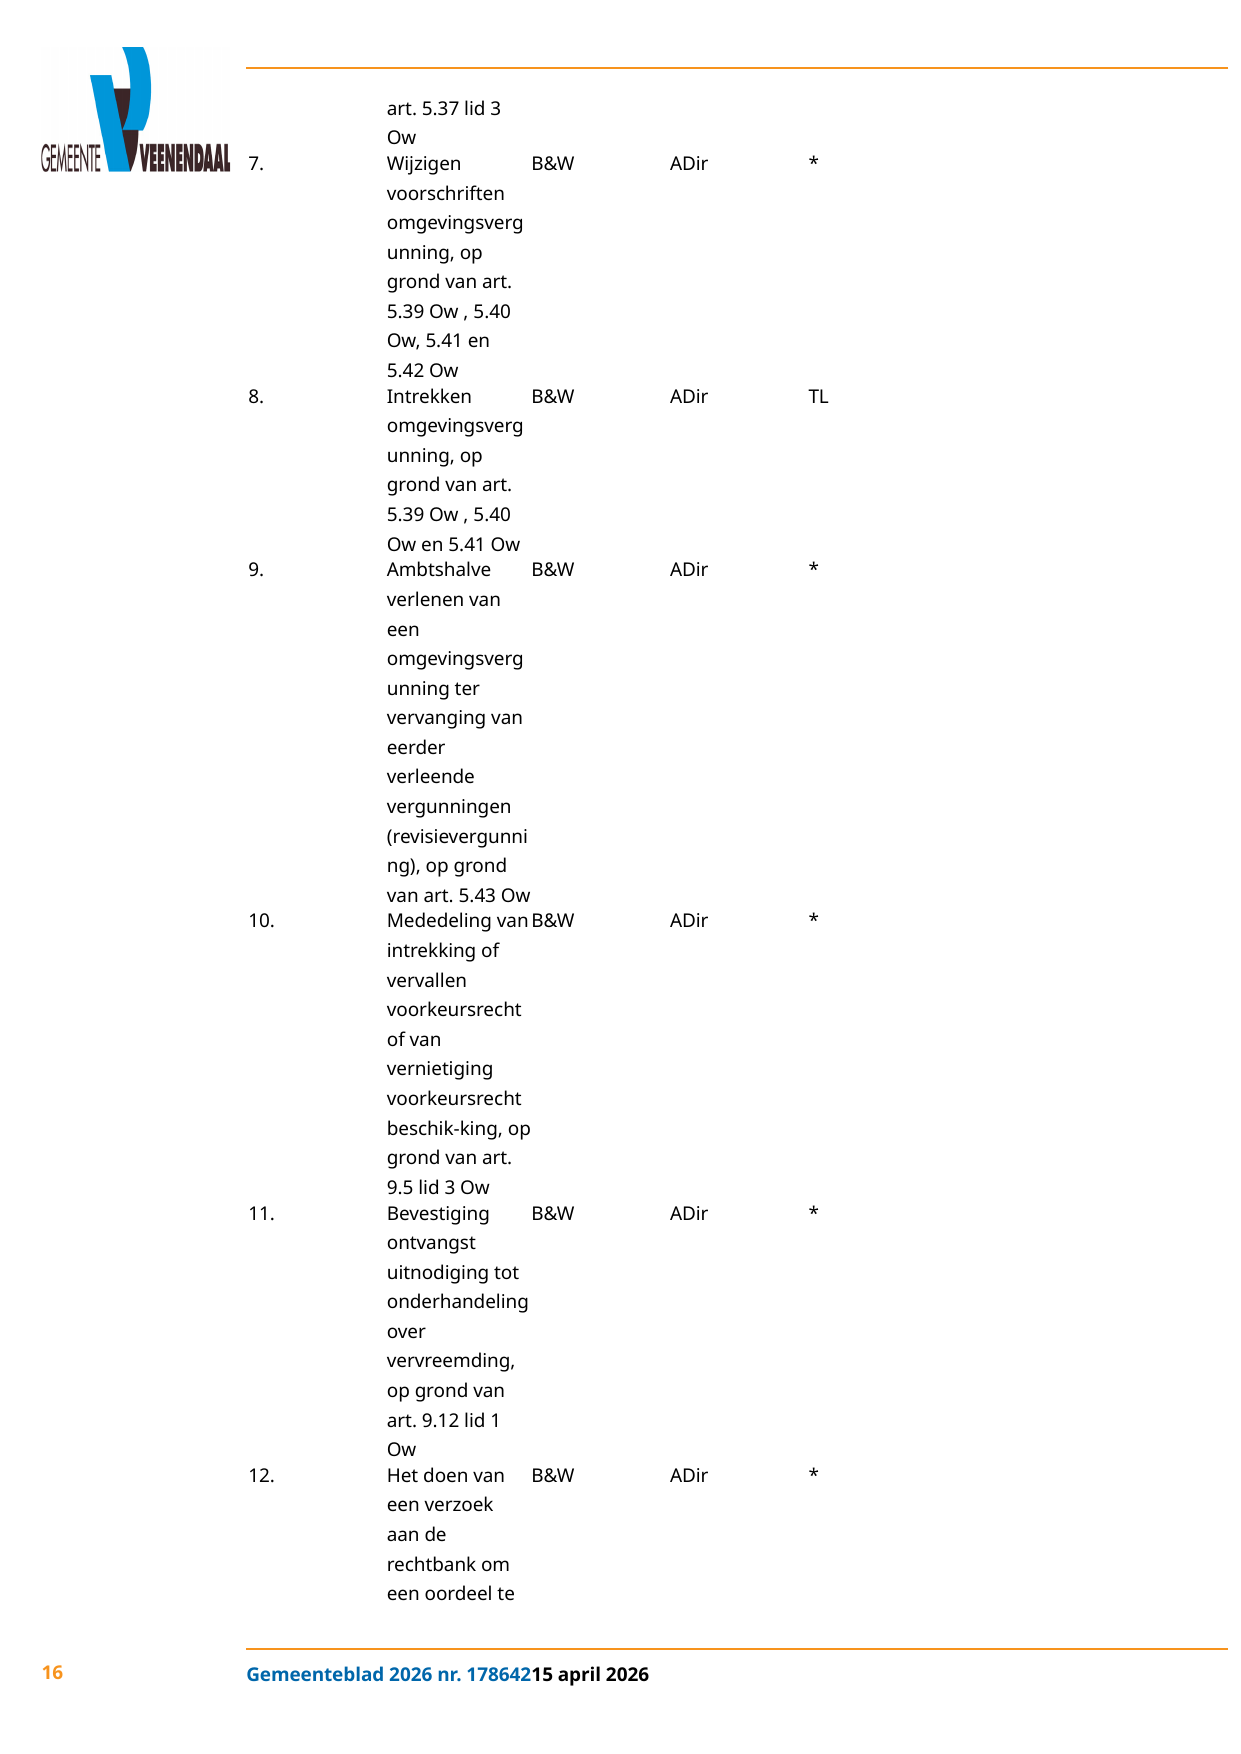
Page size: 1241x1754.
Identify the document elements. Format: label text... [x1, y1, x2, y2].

table_cell * [808, 1200, 947, 1462]
table_cell * [808, 908, 947, 1200]
table_cell [947, 1462, 1152, 1606]
table_cell [670, 95, 808, 150]
table_cell B&W [531, 557, 670, 908]
table_cell [947, 95, 1152, 150]
table_cell [248, 95, 387, 150]
table_cell Het doen van een verzoek aan de rechtbank om een oordeel te [387, 1462, 531, 1606]
picture [41, 47, 130, 172]
table_cell art. 5.37 lid 3 Ow [387, 95, 531, 150]
table_cell ADir [670, 557, 808, 908]
table_cell Intrekken omgevingsvergunning, op grond van art. 5.39 Ow , 5.40 Ow en 5.41 Ow [387, 383, 531, 557]
table_cell B&W [531, 908, 670, 1200]
table_cell TL [808, 383, 947, 557]
table_cell [947, 1200, 1152, 1462]
table_cell B&W [531, 1462, 670, 1606]
table_cell B&W [531, 150, 670, 383]
table_cell * [808, 557, 947, 908]
picture [123, 47, 231, 172]
table_cell [947, 908, 1152, 1200]
table_cell ADir [670, 908, 808, 1200]
table_cell [947, 150, 1152, 383]
table_cell 10. [248, 908, 387, 1200]
table_cell B&W [531, 383, 670, 557]
table_cell 9. [248, 557, 387, 908]
table_cell Bevestiging ontvangst uitnodiging tot onderhandeling over vervreemding, op grond van art. 9.12 lid 1 Ow [387, 1200, 531, 1462]
table_cell ADir [670, 1462, 808, 1606]
table_cell 8. [248, 383, 387, 557]
table_cell 12. [248, 1462, 387, 1606]
table_cell [808, 95, 947, 150]
table_cell [947, 557, 1152, 908]
table_cell [531, 95, 670, 150]
table_cell 11. [248, 1200, 387, 1462]
table_cell 7. [248, 150, 387, 383]
table_cell ADir [670, 1200, 808, 1462]
table_cell ADir [670, 383, 808, 557]
table_cell Ambtshalve verlenen van een omgevingsvergunning ter vervanging van eerder verleende vergunningen (revisievergunning), op grond van art. 5.43 Ow [387, 557, 531, 908]
table_cell Mededeling van intrekking of vervallen voorkeursrecht of van vernietiging voorkeursrechtbeschik-king, op grond van art. 9.5 lid 3 Ow [387, 908, 531, 1200]
table_cell ADir [670, 150, 808, 383]
table_cell [947, 383, 1152, 557]
table_cell * [808, 150, 947, 383]
table_cell B&W [531, 1200, 670, 1462]
table_cell Wijzigen voorschriften omgevingsvergunning, op grond van art. 5.39 Ow , 5.40 Ow, 5.41 en 5.42 Ow [387, 150, 531, 383]
table_cell * [808, 1462, 947, 1606]
